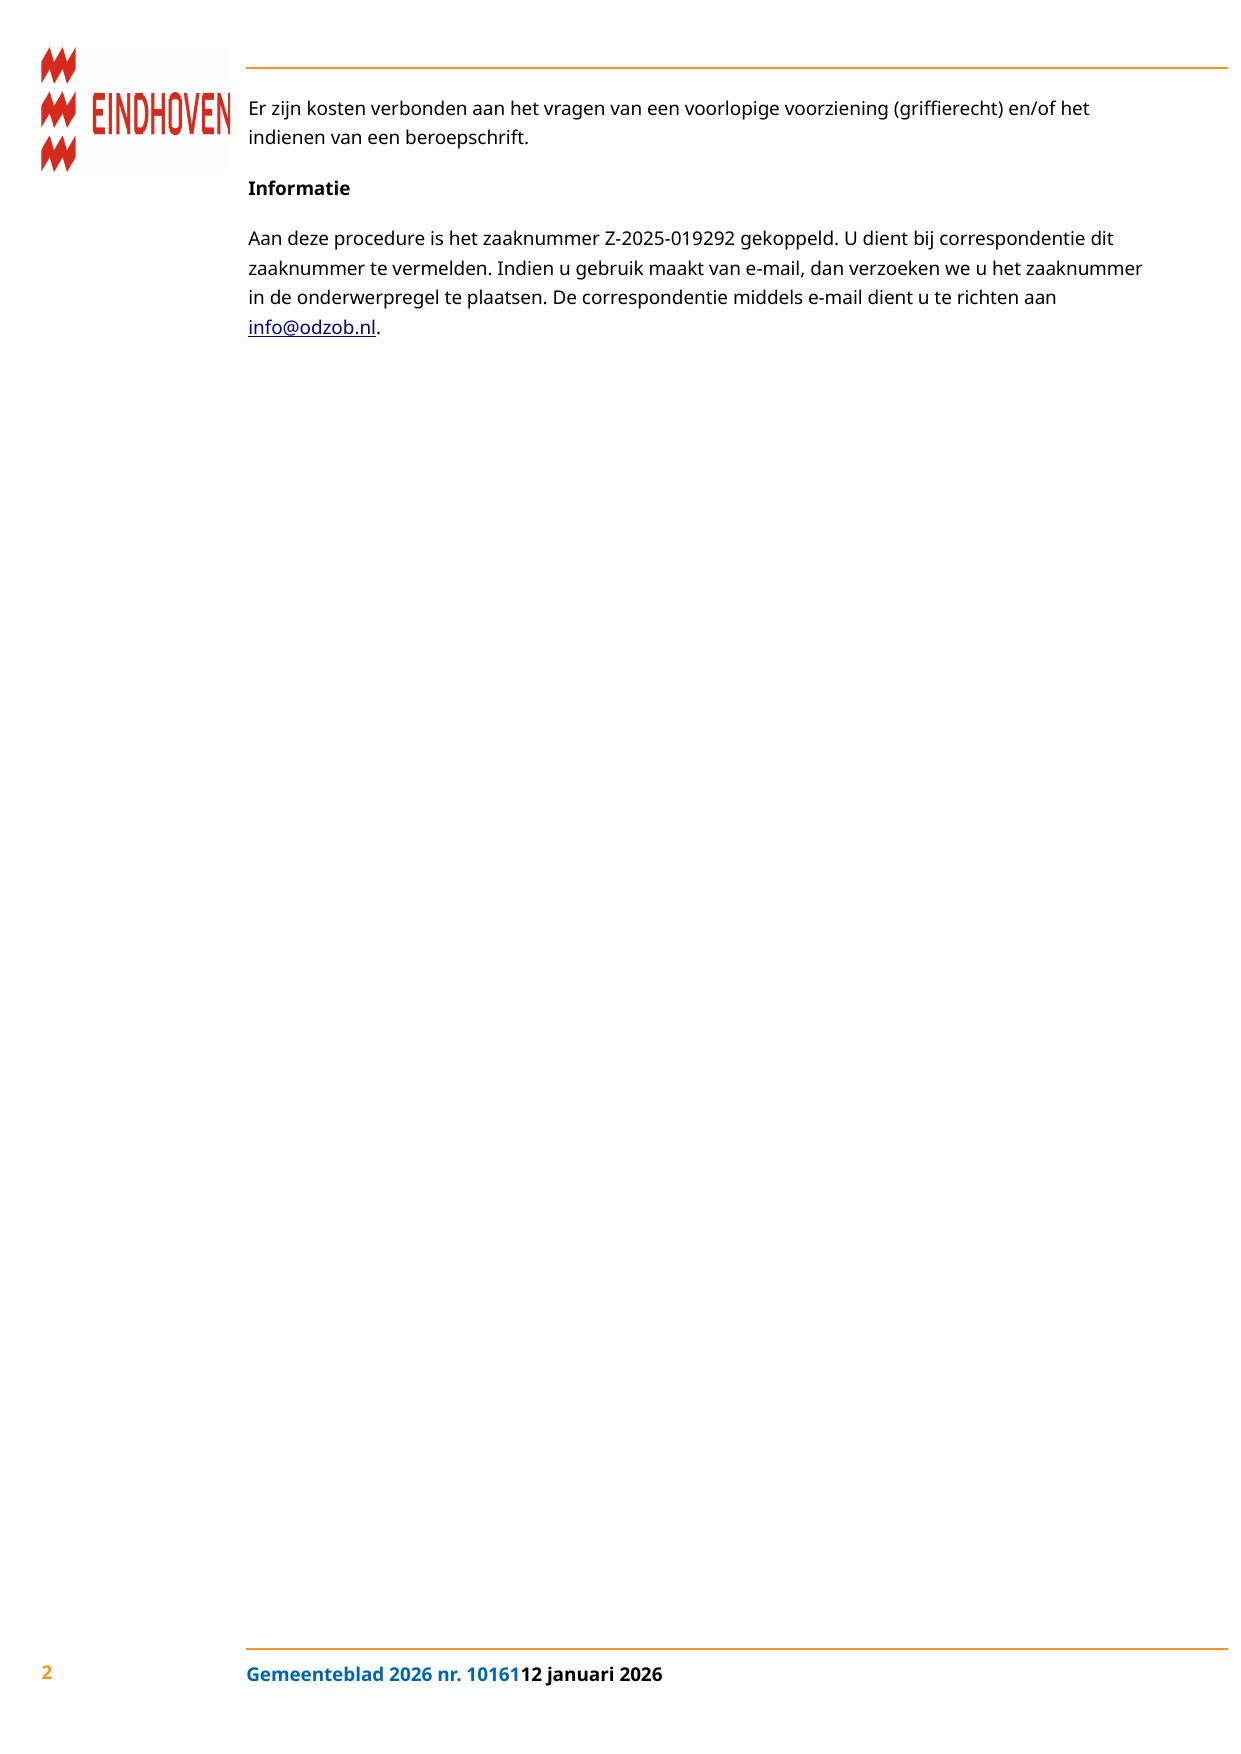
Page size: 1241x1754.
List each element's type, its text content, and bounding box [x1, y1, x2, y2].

text Aan deze procedure is het zaaknummer Z-2025-019292 gekoppeld. U dient bij correspondentie dit zaaknummer te vermelden. Indien u gebruik maakt van e-mail, dan verzoeken we u het zaaknummer in de onderwerpregel te plaatsen. De correspondentie middels e-mail dient u te richten aan info@odzob.nl. [248, 225, 1152, 340]
picture [41, 47, 231, 172]
text Er zijn kosten verbonden aan het vragen van een voorlopige voorziening (griffierecht) en/of het indienen van een beroepschrift. [248, 95, 1152, 150]
text Informatie [248, 175, 1152, 201]
